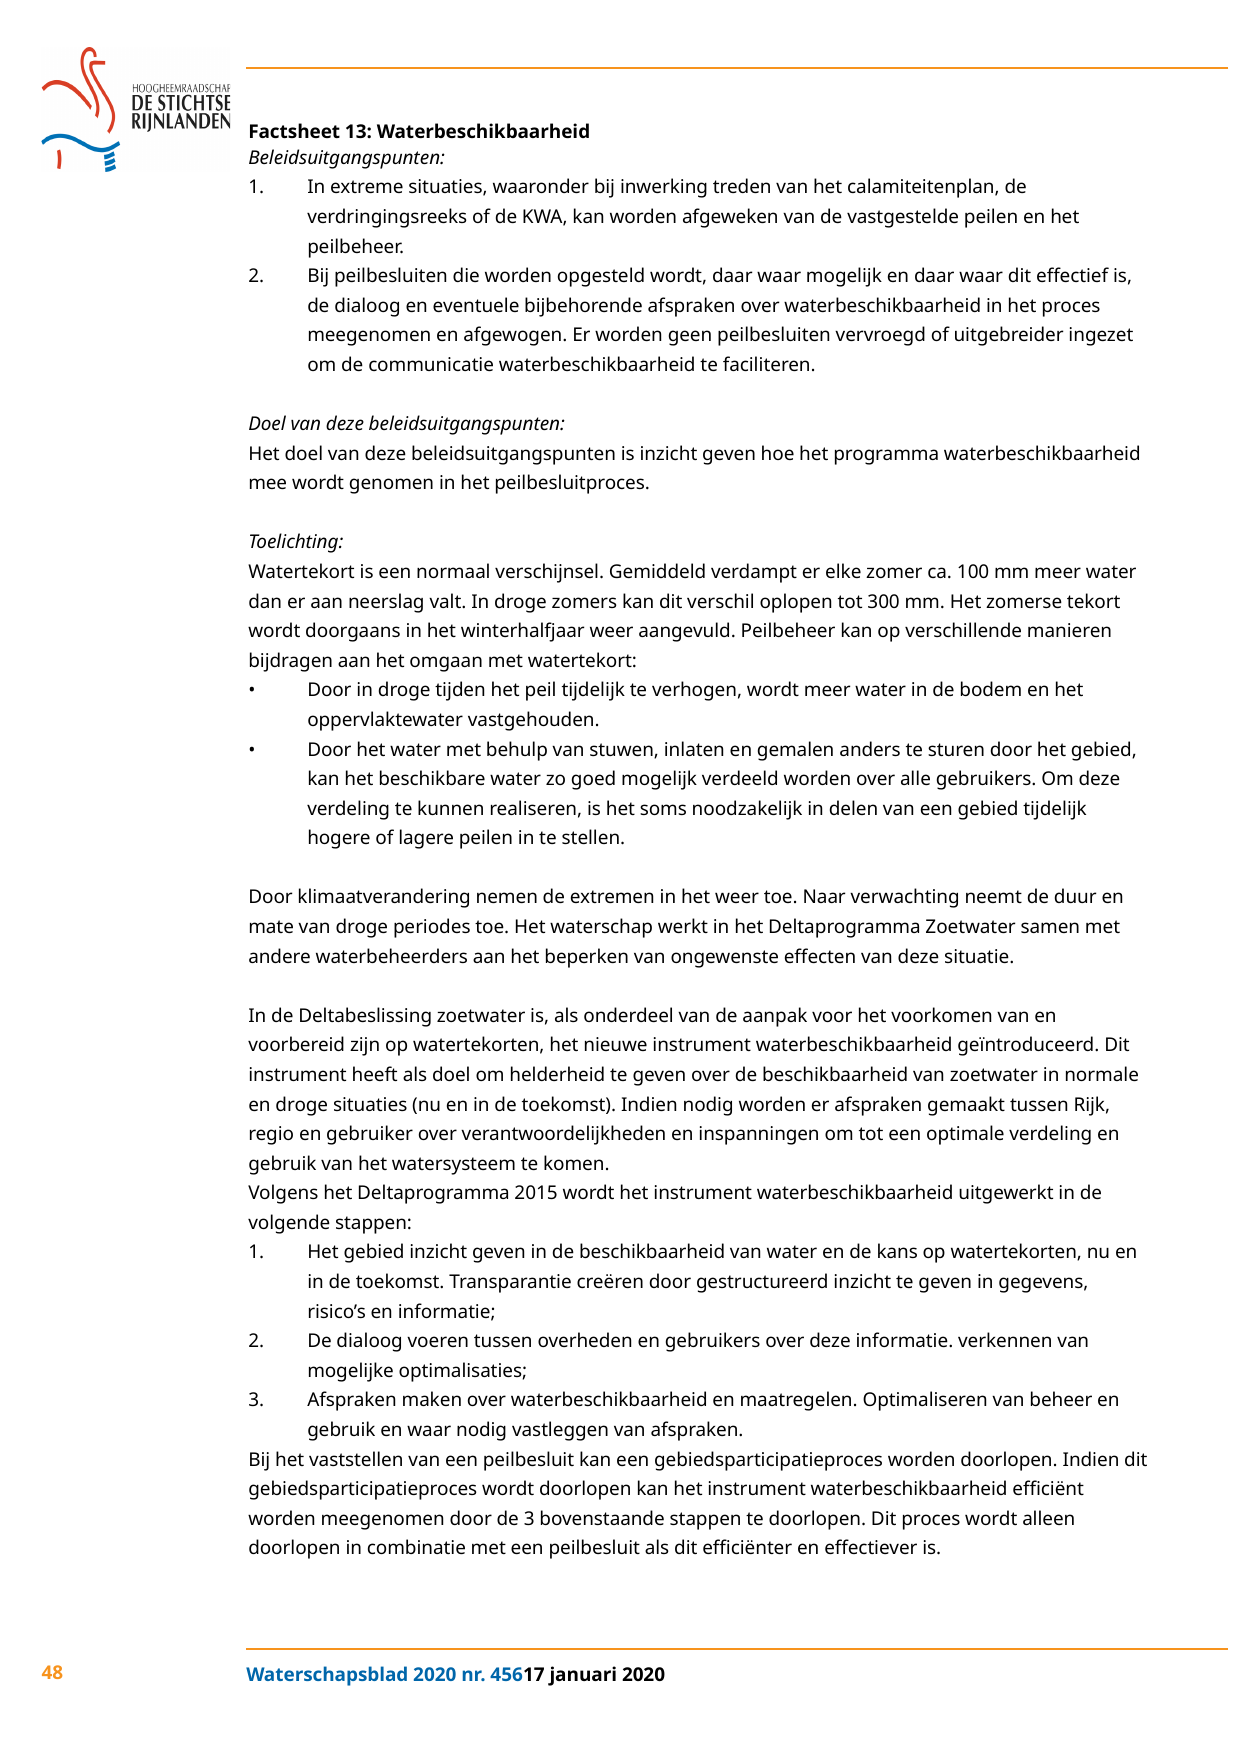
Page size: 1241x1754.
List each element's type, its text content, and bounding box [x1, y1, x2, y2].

text Bij het vaststellen van een peilbesluit kan een gebiedsparticipatieproces worden doorlopen. Indien dit gebiedsparticipatieproces wordt doorlopen kan het instrument waterbeschikbaarheid efficiënt worden meegenomen door de 3 bovenstaande stappen te doorlopen. Dit proces wordt alleen doorlopen in combinatie met een peilbesluit als dit efficiënter en effectiever is. [248, 1446, 1152, 1560]
list Het gebied inzicht geven in de beschikbaarheid van water en de kans op watertekorten, nu en in de toekomst. Transparantie creëren door gestructureerd inzicht te geven in gegevens, risico’s en informatie; [248, 1239, 1152, 1324]
text Factsheet 13: Waterbeschikbaarheid [248, 116, 1152, 144]
text Toelichting: [248, 529, 1152, 554]
list De dialoog voeren tussen overheden en gebruikers over deze informatie. verkennen van mogelijke optimalisaties; [248, 1327, 1152, 1383]
list Afspraken maken over waterbeschikbaarheid en maatregelen. Optimaliseren van beheer en gebruik en waar nodig vastleggen van afspraken. [248, 1387, 1152, 1442]
text Doel van deze beleidsuitgangspunten: [248, 410, 1152, 436]
text Volgens het Deltaprogramma 2015 wordt het instrument waterbeschikbaarheid uitgewerkt in de volgende stappen: [248, 1179, 1152, 1235]
text Beleidsuitgangspunten: [248, 144, 1152, 170]
list Bij peilbesluiten die worden opgesteld wordt, daar waar mogelijk en daar waar dit effectief is, de dialoog en eventuele bijbehorende afspraken over waterbeschikbaarheid in het proces meegenomen en afgewogen. Er worden geen peilbesluiten vervroegd of uitgebreider ingezet om de communicatie waterbeschikbaarheid te faciliteren. [248, 262, 1152, 377]
list Door in droge tijden het peil tijdelijk te verhogen, wordt meer water in de bodem en het oppervlaktewater vastgehouden. [248, 677, 1152, 732]
text Door klimaatverandering nemen de extremen in het weer toe. Naar verwachting neemt de duur en mate van droge periodes toe. Het waterschap werkt in het Deltaprogramma Zoetwater samen met andere waterbeheerders aan het beperken van ongewenste effecten van deze situatie. [248, 884, 1152, 969]
text Het doel van deze beleidsuitgangspunten is inzicht geven hoe het programma waterbeschikbaarheid mee wordt genomen in het peilbesluitproces. [248, 440, 1152, 495]
list Door het water met behulp van stuwen, inlaten en gemalen anders te sturen door het gebied, kan het beschikbare water zo goed mogelijk verdeeld worden over alle gebruikers. Om deze verdeling te kunnen realiseren, is het soms noodzakelijk in delen van een gebied tijdelijk hogere of lagere peilen in te stellen. [248, 736, 1152, 850]
text Watertekort is een normaal verschijnsel. Gemiddeld verdampt er elke zomer ca. 100 mm meer water dan er aan neerslag valt. In droge zomers kan dit verschil oplopen tot 300 mm. Het zomerse tekort wordt doorgaans in het winterhalfjaar weer aangevuld. Peilbeheer kan op verschillende manieren bijdragen aan het omgaan met watertekort: [248, 558, 1152, 673]
text In de Deltabeslissing zoetwater is, als onderdeel van de aanpak voor het voorkomen van en voorbereid zijn op watertekorten, het nieuwe instrument waterbeschikbaarheid geïntroduceerd. Dit instrument heeft als doel om helderheid te geven over de beschikbaarheid van zoetwater in normale en droge situaties (nu en in de toekomst). Indien nodig worden er afspraken gemaakt tussen Rijk, regio en gebruiker over verantwoordelijkheden en inspanningen om tot een optimale verdeling en gebruik van het watersysteem te komen. [248, 1002, 1152, 1176]
list In extreme situaties, waaronder bij inwerking treden van het calamiteitenplan, de verdringingsreeks of de KWA, kan worden afgeweken van de vastgestelde peilen en het peilbeheer. [248, 174, 1152, 259]
picture [41, 47, 231, 172]
